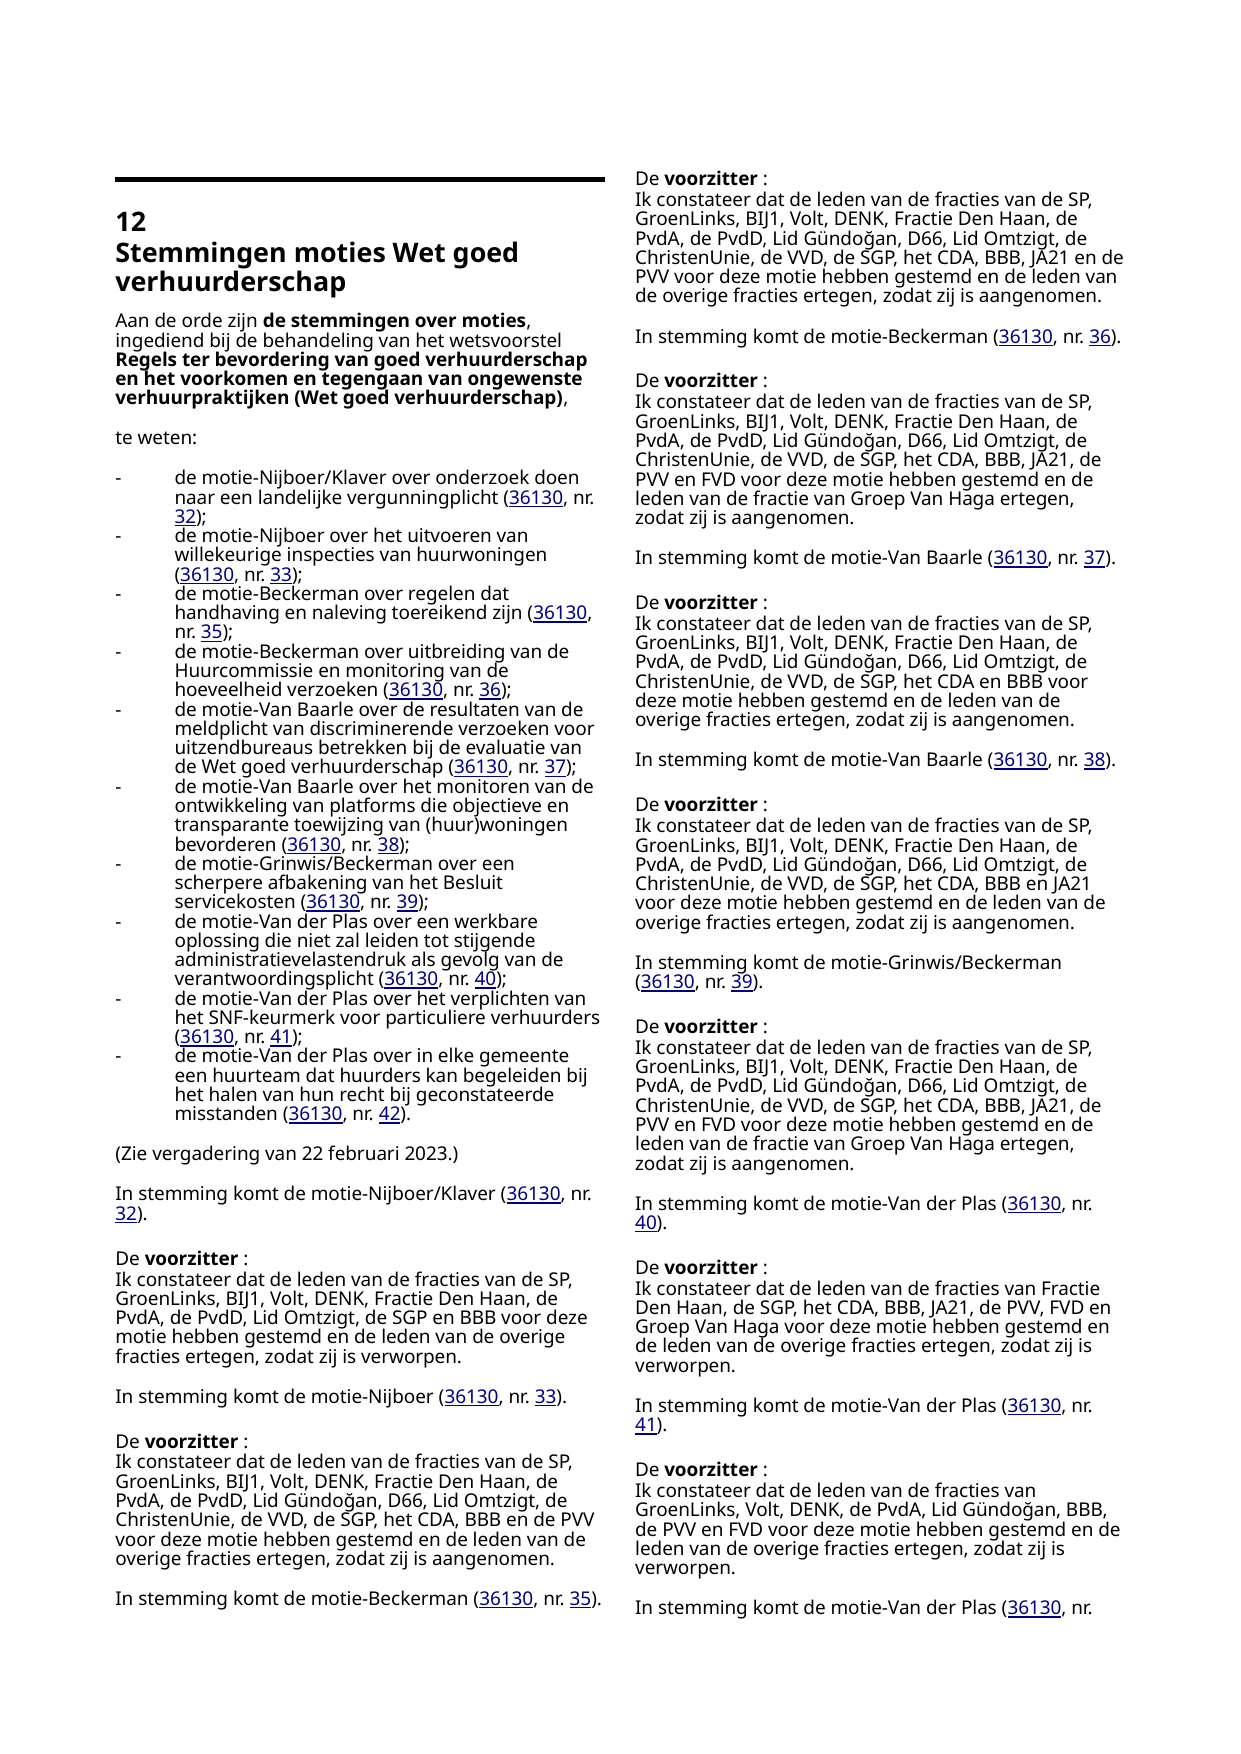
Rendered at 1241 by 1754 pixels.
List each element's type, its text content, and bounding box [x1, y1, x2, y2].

list de motie-Nijboer over het uitvoeren van willekeurige inspecties van huurwoningen (36130, nr. 33); [115, 527, 605, 585]
text te weten: [115, 429, 605, 449]
text (Zie vergadering van 22 februari 2023.) [115, 1145, 605, 1164]
text In stemming komt de motie-Grinwis/Beckerman (36130, nr. 39). [635, 954, 1125, 992]
text De voorzitter : [635, 1456, 1125, 1482]
text De voorzitter : [635, 165, 1125, 191]
text Ik constateer dat de leden van de fracties van de SP, GroenLinks, BIJ1, Volt, DENK, Fractie Den Haan, de PvdA, de PvdD, Lid Gündoğan, D66, Lid Omtzigt, de ChristenUnie, de VVD, de SGP, het CDA en BBB voor deze motie hebben gestemd en de leden van de overige fracties ertegen, zodat zij is aangenomen. [635, 615, 1125, 731]
text In stemming komt de motie-Van Baarle (36130, nr. 37). [635, 549, 1125, 568]
text Ik constateer dat de leden van de fracties van de SP, GroenLinks, BIJ1, Volt, DENK, Fractie Den Haan, de PvdA, de PvdD, Lid Gündoğan, D66, Lid Omtzigt, de ChristenUnie, de VVD, de SGP, het CDA, BBB en de PVV voor deze motie hebben gestemd en de leden van de overige fracties ertegen, zodat zij is aangenomen. [115, 1453, 605, 1569]
text De voorzitter : [635, 1254, 1125, 1280]
text 12 [115, 203, 605, 239]
text In stemming komt de motie-Nijboer (36130, nr. 33). [115, 1388, 605, 1407]
text In stemming komt de motie-Van der Plas (36130, nr. [635, 1599, 1125, 1618]
list de motie-Beckerman over regelen dat handhaving en naleving toereikend zijn (36130, nr. 35); [115, 585, 605, 643]
text Ik constateer dat de leden van de fracties van de SP, GroenLinks, BIJ1, Volt, DENK, Fractie Den Haan, de PvdA, de PvdD, Lid Gündoğan, D66, Lid Omtzigt, de ChristenUnie, de VVD, de SGP, het CDA, BBB, JA21, de PVV en FVD voor deze motie hebben gestemd en de leden van de fractie van Groep Van Haga ertegen, zodat zij is aangenomen. [635, 1039, 1125, 1174]
text De voorzitter : [115, 1245, 605, 1271]
text Ik constateer dat de leden van de fracties van de SP, GroenLinks, BIJ1, Volt, DENK, Fractie Den Haan, de PvdA, de PvdD, Lid Gündoğan, D66, Lid Omtzigt, de ChristenUnie, de VVD, de SGP, het CDA, BBB en JA21 voor deze motie hebben gestemd en de leden van de overige fracties ertegen, zodat zij is aangenomen. [635, 817, 1125, 933]
text Ik constateer dat de leden van de fracties van de SP, GroenLinks, BIJ1, Volt, DENK, Fractie Den Haan, de PvdA, de PvdD, Lid Gündoğan, D66, Lid Omtzigt, de ChristenUnie, de VVD, de SGP, het CDA, BBB, JA21 en de PVV voor deze motie hebben gestemd en de leden van de overige fracties ertegen, zodat zij is aangenomen. [635, 191, 1125, 307]
text Ik constateer dat de leden van de fracties van Fractie Den Haan, de SGP, het CDA, BBB, JA21, de PVV, FVD en Groep Van Haga voor deze motie hebben gestemd en de leden van de overige fracties ertegen, zodat zij is verworpen. [635, 1280, 1125, 1376]
text Stemmingen moties Wet goed verhuurderschap [115, 239, 605, 312]
text In stemming komt de motie-Van der Plas (36130, nr. 40). [635, 1194, 1125, 1233]
text De voorzitter : [635, 792, 1125, 817]
text De voorzitter : [635, 1013, 1125, 1039]
list de motie-Van Baarle over de resultaten van de meldplicht van discriminerende verzoeken voor uitzendbureaus betrekken bij de evaluatie van de Wet goed verhuurderschap (36130, nr. 37); [115, 701, 605, 778]
list de motie-Nijboer/Klaver over onderzoek doen naar een landelijke vergunningplicht (36130, nr. 32); [115, 469, 605, 527]
list de motie-Van der Plas over het verplichten van het SNF-keurmerk voor particuliere verhuurders (36130, nr. 41); [115, 990, 605, 1047]
list de motie-Van Baarle over het monitoren van de ontwikkeling van platforms die objectieve en transparante toewijzing van (huur)woningen bevorderen (36130, nr. 38); [115, 778, 605, 855]
text In stemming komt de motie-Beckerman (36130, nr. 36). [635, 328, 1125, 347]
text In stemming komt de motie-Nijboer/Klaver (36130, nr. 32). [115, 1185, 605, 1224]
text Aan de orde zijn de stemmingen over moties, ingediend bij de behandeling van het wetsvoorstel Regels ter bevordering van goed verhuurderschap en het voorkomen en tegengaan van ongewenste verhuurpraktijken (Wet goed verhuurderschap), [115, 312, 605, 409]
list de motie-Van der Plas over in elke gemeente een huurteam dat huurders kan begeleiden bij het halen van hun recht bij geconstateerde misstanden (36130, nr. 42). [115, 1047, 605, 1124]
text De voorzitter : [115, 1428, 605, 1453]
text Ik constateer dat de leden van de fracties van de SP, GroenLinks, BIJ1, Volt, DENK, Fractie Den Haan, de PvdA, de PvdD, Lid Omtzigt, de SGP en BBB voor deze motie hebben gestemd en de leden van de overige fracties ertegen, zodat zij is verworpen. [115, 1271, 605, 1367]
text De voorzitter : [635, 368, 1125, 393]
text De voorzitter : [635, 589, 1125, 615]
list de motie-Beckerman over uitbreiding van de Huurcommissie en monitoring van de hoeveelheid verzoeken (36130, nr. 36); [115, 643, 605, 701]
text Ik constateer dat de leden van de fracties van GroenLinks, Volt, DENK, de PvdA, Lid Gündoğan, BBB, de PVV en FVD voor deze motie hebben gestemd en de leden van de overige fracties ertegen, zodat zij is verworpen. [635, 1482, 1125, 1578]
list de motie-Van der Plas over een werkbare oplossing die niet zal leiden tot stijgende administratievelastendruk als gevolg van de verantwoordingsplicht (36130, nr. 40); [115, 913, 605, 990]
list de motie-Grinwis/Beckerman over een scherpere afbakening van het Besluit servicekosten (36130, nr. 39); [115, 855, 605, 913]
text In stemming komt de motie-Van der Plas (36130, nr. 41). [635, 1397, 1125, 1435]
text Ik constateer dat de leden van de fracties van de SP, GroenLinks, BIJ1, Volt, DENK, Fractie Den Haan, de PvdA, de PvdD, Lid Gündoğan, D66, Lid Omtzigt, de ChristenUnie, de VVD, de SGP, het CDA, BBB, JA21, de PVV en FVD voor deze motie hebben gestemd en de leden van de fractie van Groep Van Haga ertegen, zodat zij is aangenomen. [635, 393, 1125, 528]
text In stemming komt de motie-Van Baarle (36130, nr. 38). [635, 751, 1125, 771]
text In stemming komt de motie-Beckerman (36130, nr. 35). [115, 1590, 605, 1609]
